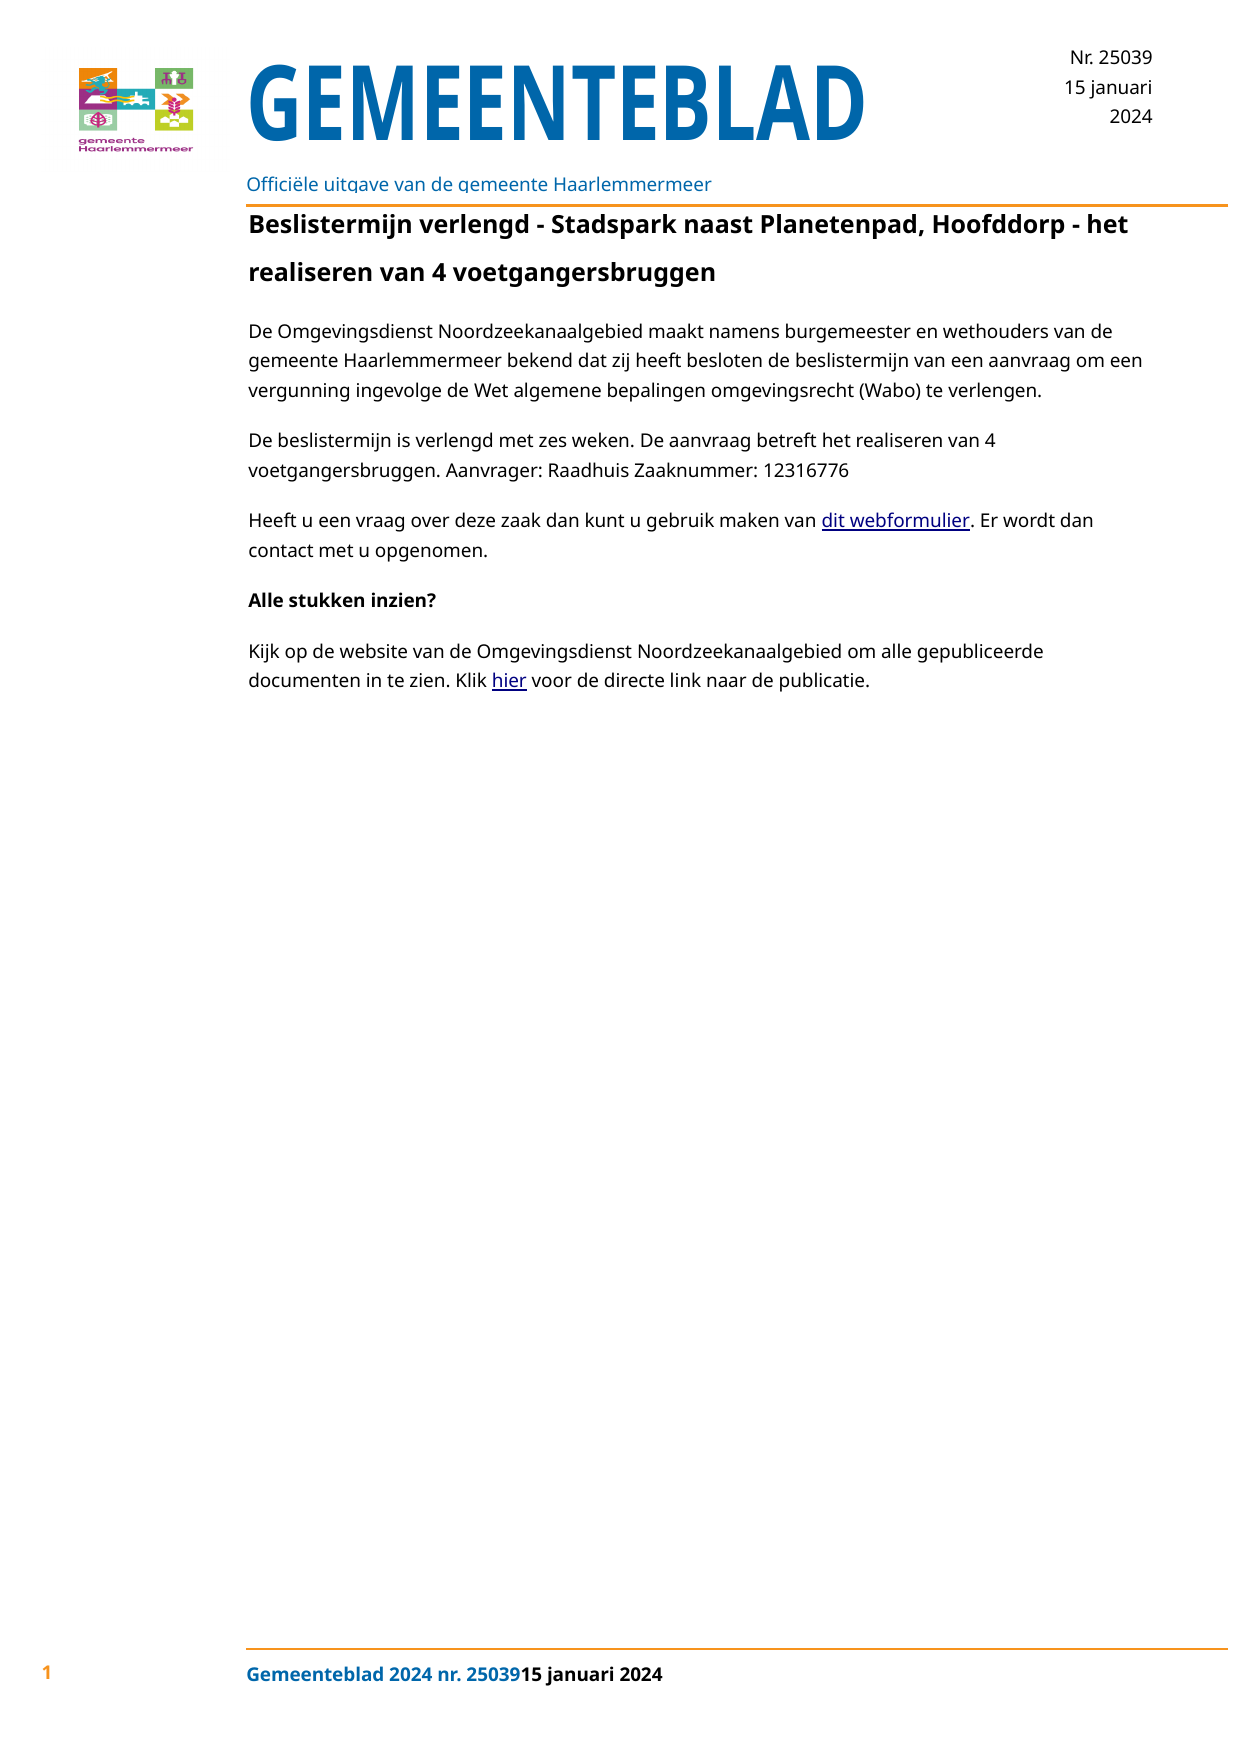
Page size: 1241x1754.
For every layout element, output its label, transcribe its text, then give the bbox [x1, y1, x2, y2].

text Beslistermijn verlengd - Stadspark naast Planetenpad, Hoofddorp - het realiseren van 4 voetgangersbruggen [248, 207, 1152, 288]
text De beslistermijn is verlengd met zes weken. De aanvraag betreft het realiseren van 4 voetgangersbruggen. Aanvrager: Raadhuis Zaaknummer: 12316776 [248, 427, 1152, 483]
text De Omgevingsdienst Noordzeekanaalgebied maakt namens burgemeester en wethouders van de gemeente Haarlemmermeer bekend dat zij heeft besloten de beslistermijn van een aanvraag om een vergunning ingevolge de Wet algemene bepalingen omgevingsrecht (Wabo) te verlengen. [248, 318, 1152, 403]
text Heeft u een vraag over deze zaak dan kunt u gebruik maken van dit webformulier. Er wordt dan contact met u opgenomen. [248, 507, 1152, 563]
picture [41, 47, 231, 172]
text Kijk op de website van de Omgevingsdienst Noordzeekanaalgebied om alle gepubliceerde documenten in te zien. Klik hier voor de directe link naar de publicatie. [248, 638, 1152, 693]
text Alle stukken inzien? [248, 587, 1152, 613]
